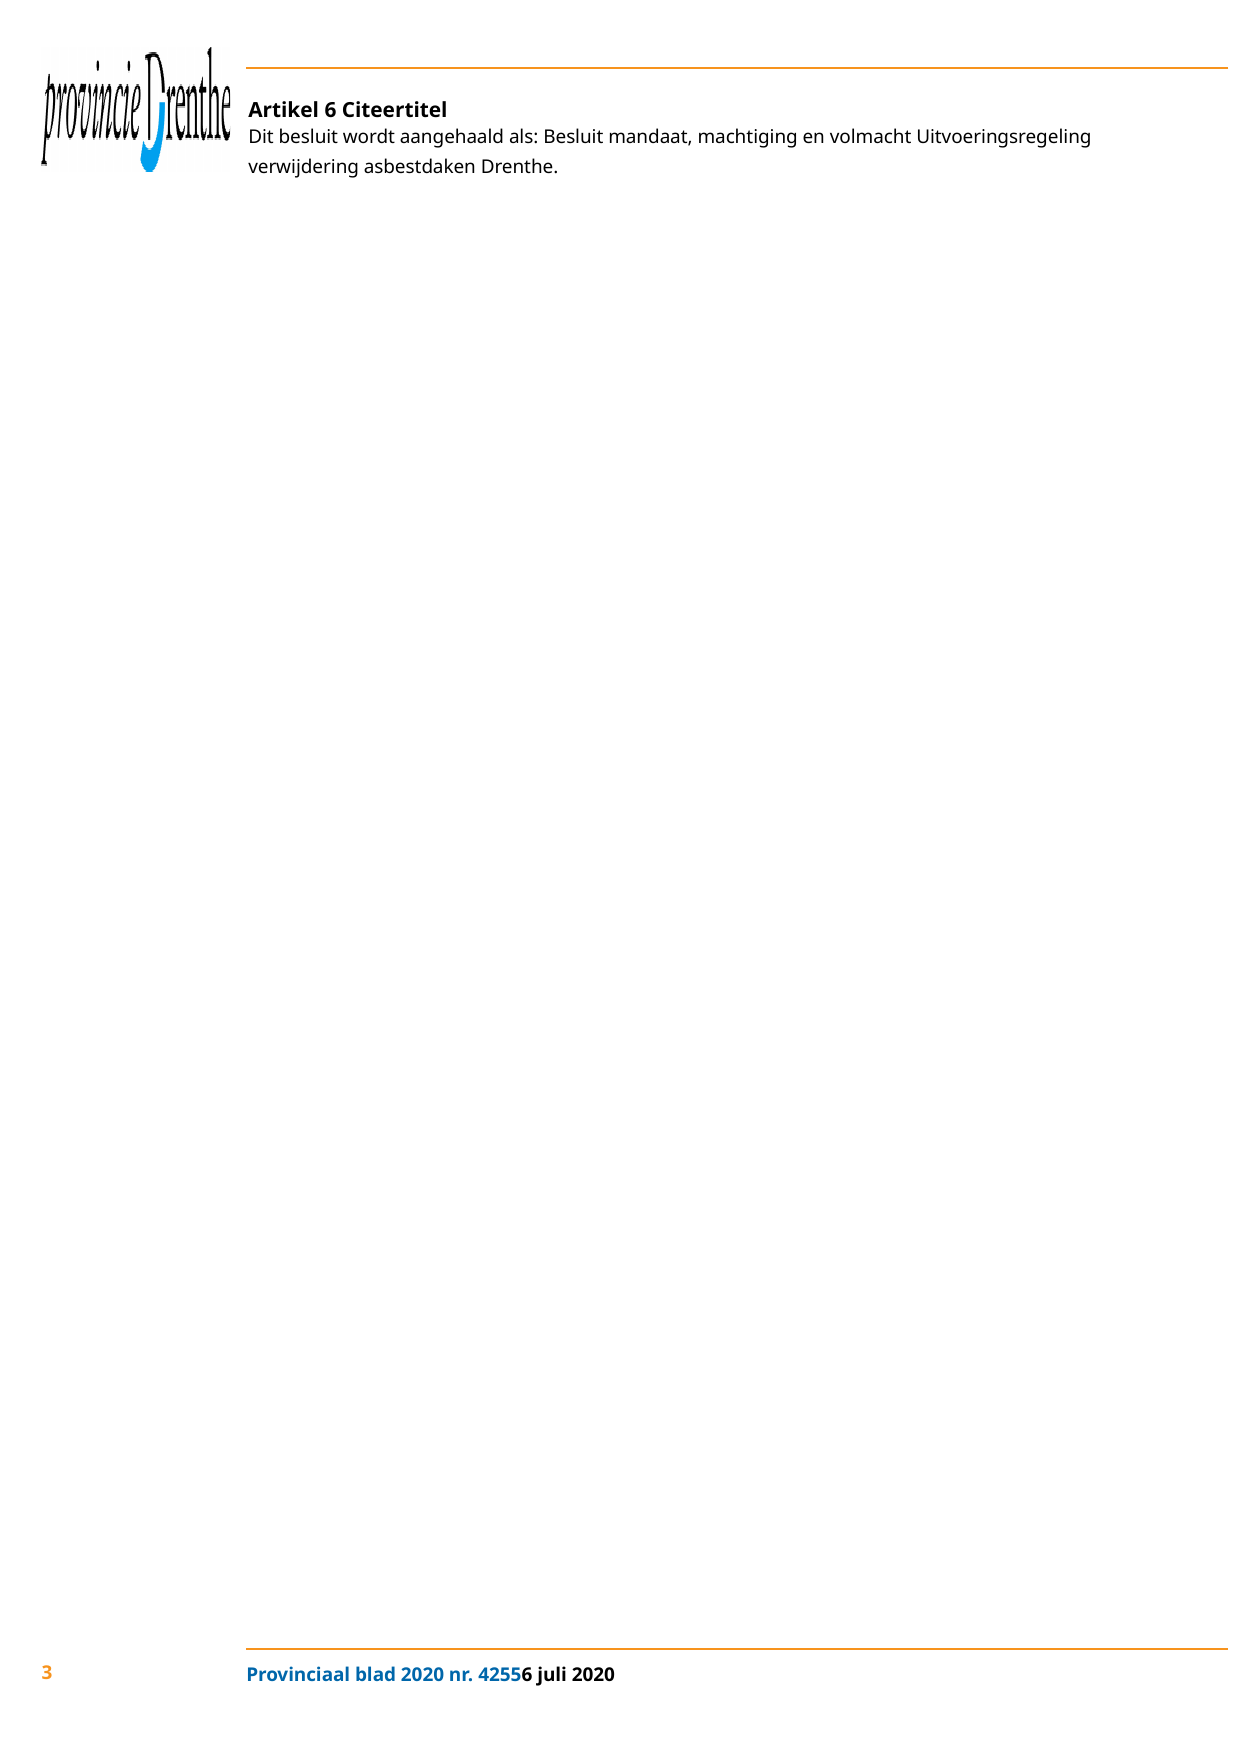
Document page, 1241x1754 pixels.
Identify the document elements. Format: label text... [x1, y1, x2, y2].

picture [41, 47, 231, 172]
text Dit besluit wordt aangehaald als: Besluit mandaat, machtiging en volmacht Uitvoeringsregeling verwijdering asbestdaken Drenthe. [248, 123, 1152, 178]
text Artikel 6 Citeertitel [248, 95, 1152, 123]
